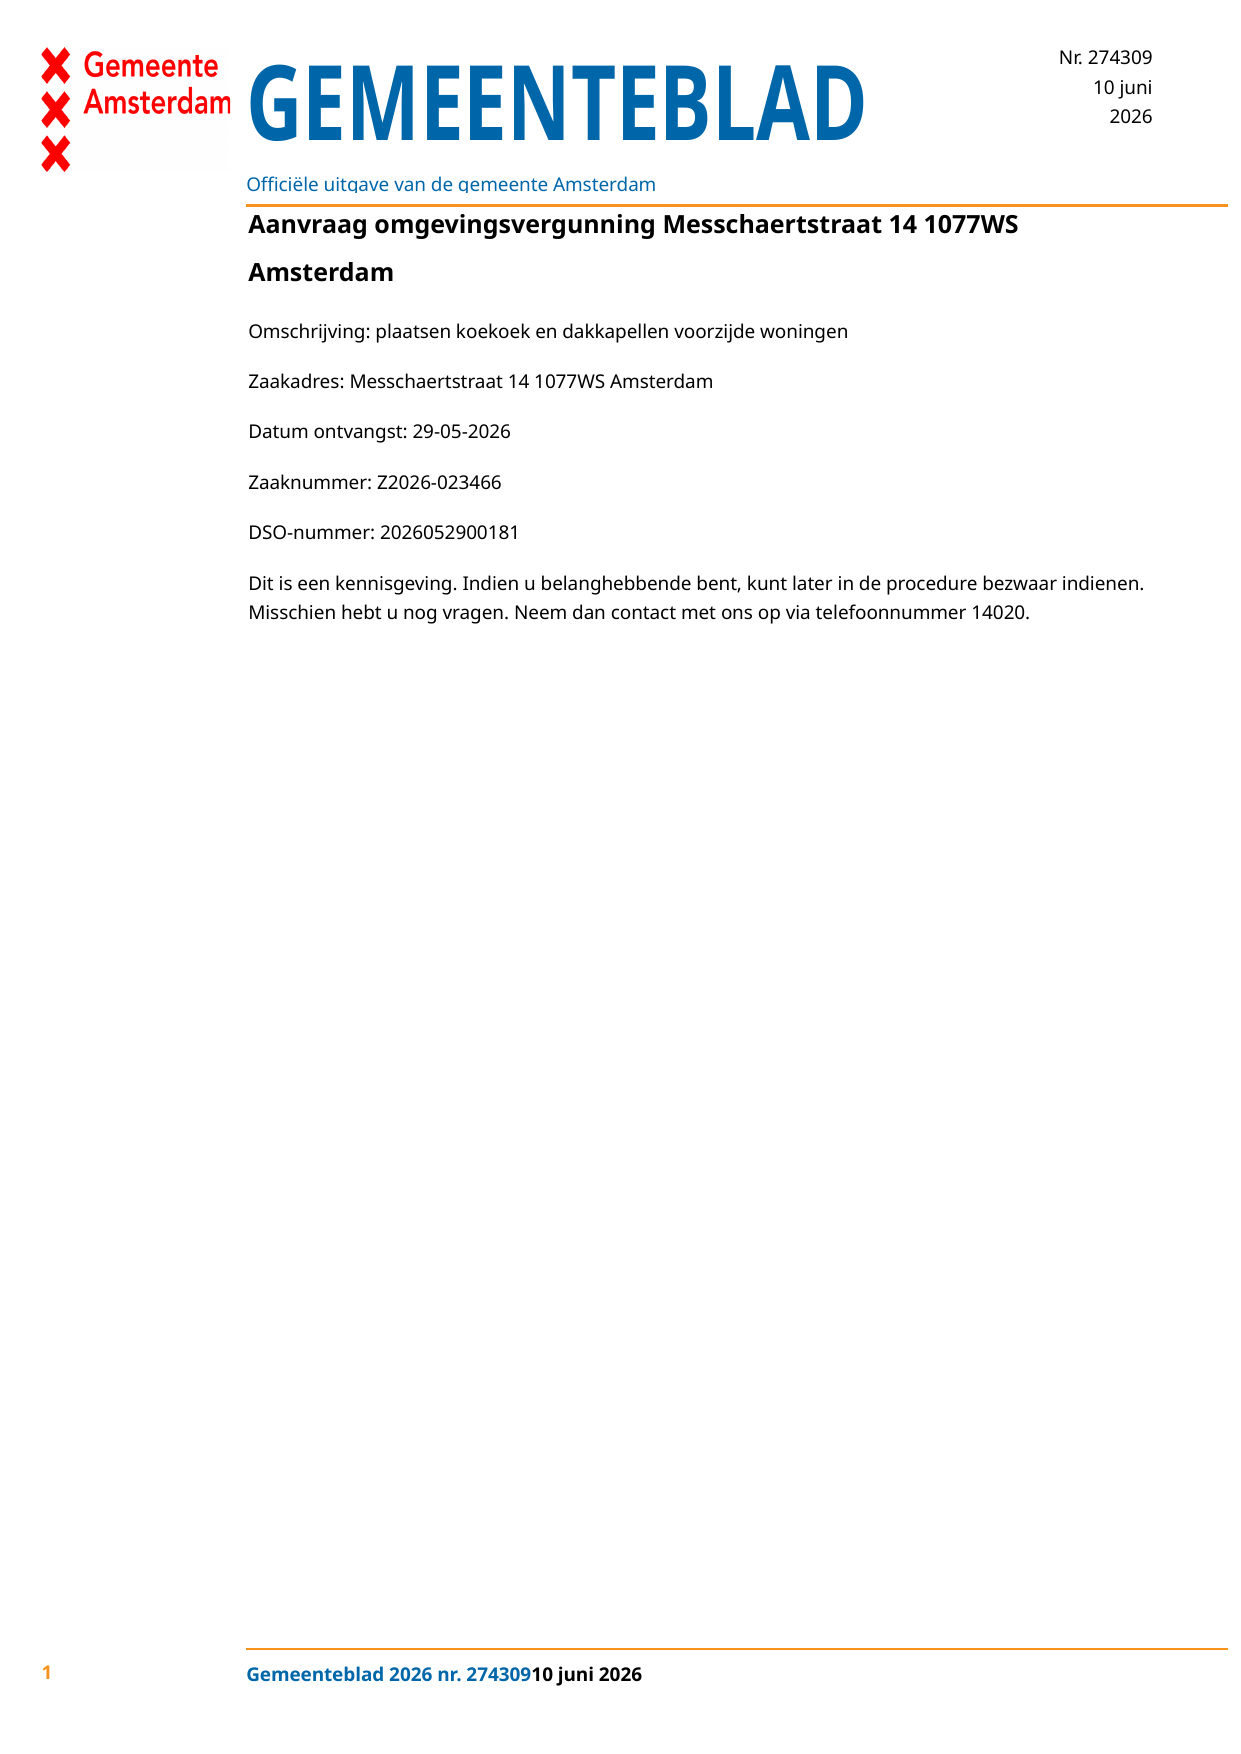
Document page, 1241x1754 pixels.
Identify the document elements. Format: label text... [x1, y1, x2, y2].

picture [41, 47, 231, 172]
text Zaaknummer: Z2026-023466 [248, 469, 1152, 495]
text Dit is een kennisgeving. Indien u belanghebbende bent, kunt later in de procedure bezwaar indienen. Misschien hebt u nog vragen. Neem dan contact met ons op via telefoonnummer 14020. [248, 570, 1152, 625]
text Zaakadres: Messchaertstraat 14 1077WS Amsterdam [248, 368, 1152, 394]
text Datum ontvangst: 29-05-2026 [248, 419, 1152, 444]
text DSO-nummer: 2026052900181 [248, 519, 1152, 545]
text Omschrijving: plaatsen koekoek en dakkapellen voorzijde woningen [248, 318, 1152, 344]
text Aanvraag omgevingsvergunning Messchaertstraat 14 1077WS Amsterdam [248, 207, 1152, 288]
